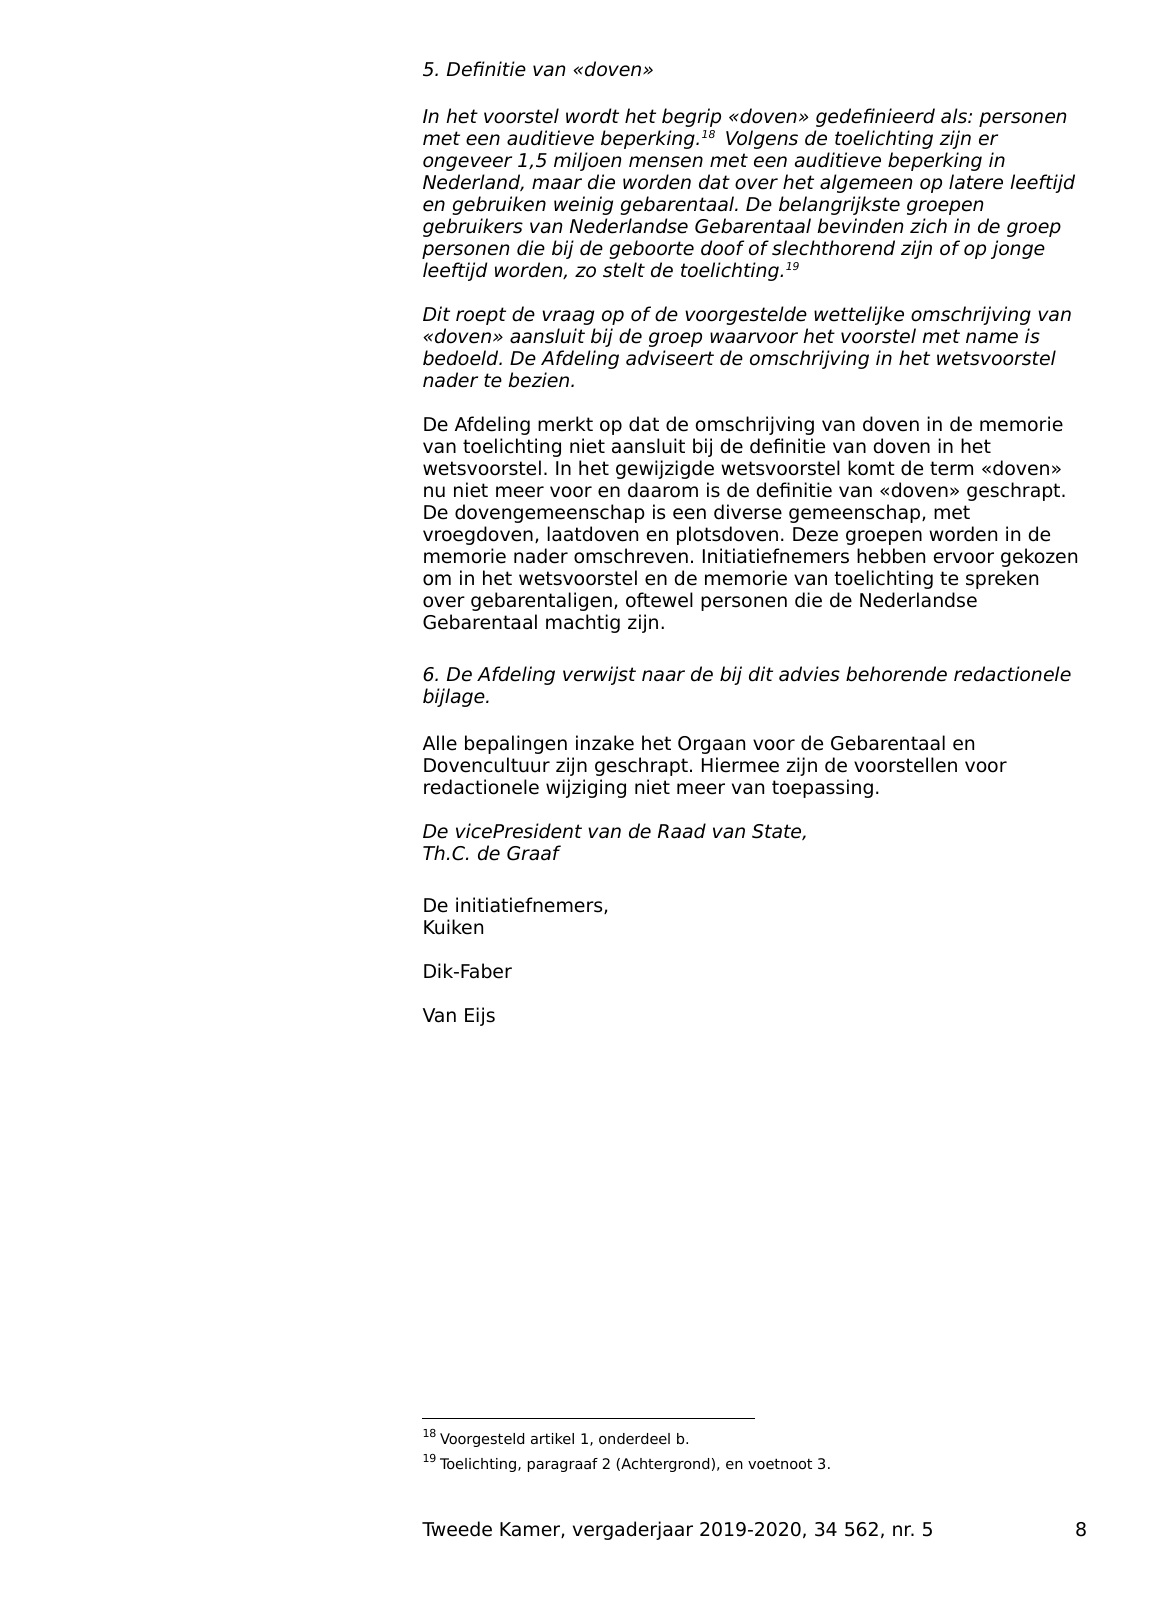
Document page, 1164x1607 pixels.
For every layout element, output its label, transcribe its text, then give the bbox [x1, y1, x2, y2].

text Dit roept de vraag op of de voorgestelde wettelijke omschrijving van «doven» aansluit bij de groep waarvoor het voorstel met name is bedoeld. De Afdeling adviseert de omschrijving in het wetsvoorstel nader te bezien. [422, 304, 1087, 392]
text Th.C. de Graaf [422, 843, 1087, 865]
text Alle bepalingen inzake het Orgaan voor de Gebarentaal en Dovencultuur zijn geschrapt. Hiermee zijn de voorstellen voor redactionele wijziging niet meer van toepassing. [422, 733, 1087, 799]
text De initiatiefnemers, Kuiken Dik-Faber Van Eijs [422, 895, 1087, 1027]
text Toelichting, paragraaf 2 (Achtergrond), en voetnoot 3. [422, 1452, 1087, 1474]
text In het voorstel wordt het begrip «doven» gedefinieerd als: personen met een auditieve beperking. Volgens de toelichting zijn er ongeveer 1,5 miljoen mensen met een auditieve beperking in Nederland, maar die worden dat over het algemeen op latere leeftijd en gebruiken weinig gebarentaal. De belangrijkste groepen gebruikers van Nederlandse Gebarentaal bevinden zich in de groep personen die bij de geboorte doof of slechthorend zijn of op jonge leeftijd worden, zo stelt de toelichting. [422, 106, 1087, 282]
subtitle 6. De Afdeling verwijst naar de bij dit advies behorende redactionele bijlage. [422, 664, 1087, 708]
text De Afdeling merkt op dat de omschrijving van doven in de memorie van toelichting niet aansluit bij de definitie van doven in het wetsvoorstel. In het gewijzigde wetsvoorstel komt de term «doven» nu niet meer voor en daarom is de definitie van «doven» geschrapt. De dovengemeenschap is een diverse gemeenschap, met vroegdoven, laatdoven en plotsdoven. Deze groepen worden in de memorie nader omschreven. Initiatiefnemers hebben ervoor gekozen om in het wetsvoorstel en de memorie van toelichting te spreken over gebarentaligen, oftewel personen die de Nederlandse Gebarentaal machtig zijn. [422, 414, 1087, 634]
subtitle 5. Definitie van «doven» [422, 59, 1087, 81]
text De vicePresident van de Raad van State, [422, 821, 1087, 843]
text Voorgesteld artikel 1, onderdeel b. [422, 1427, 1087, 1449]
